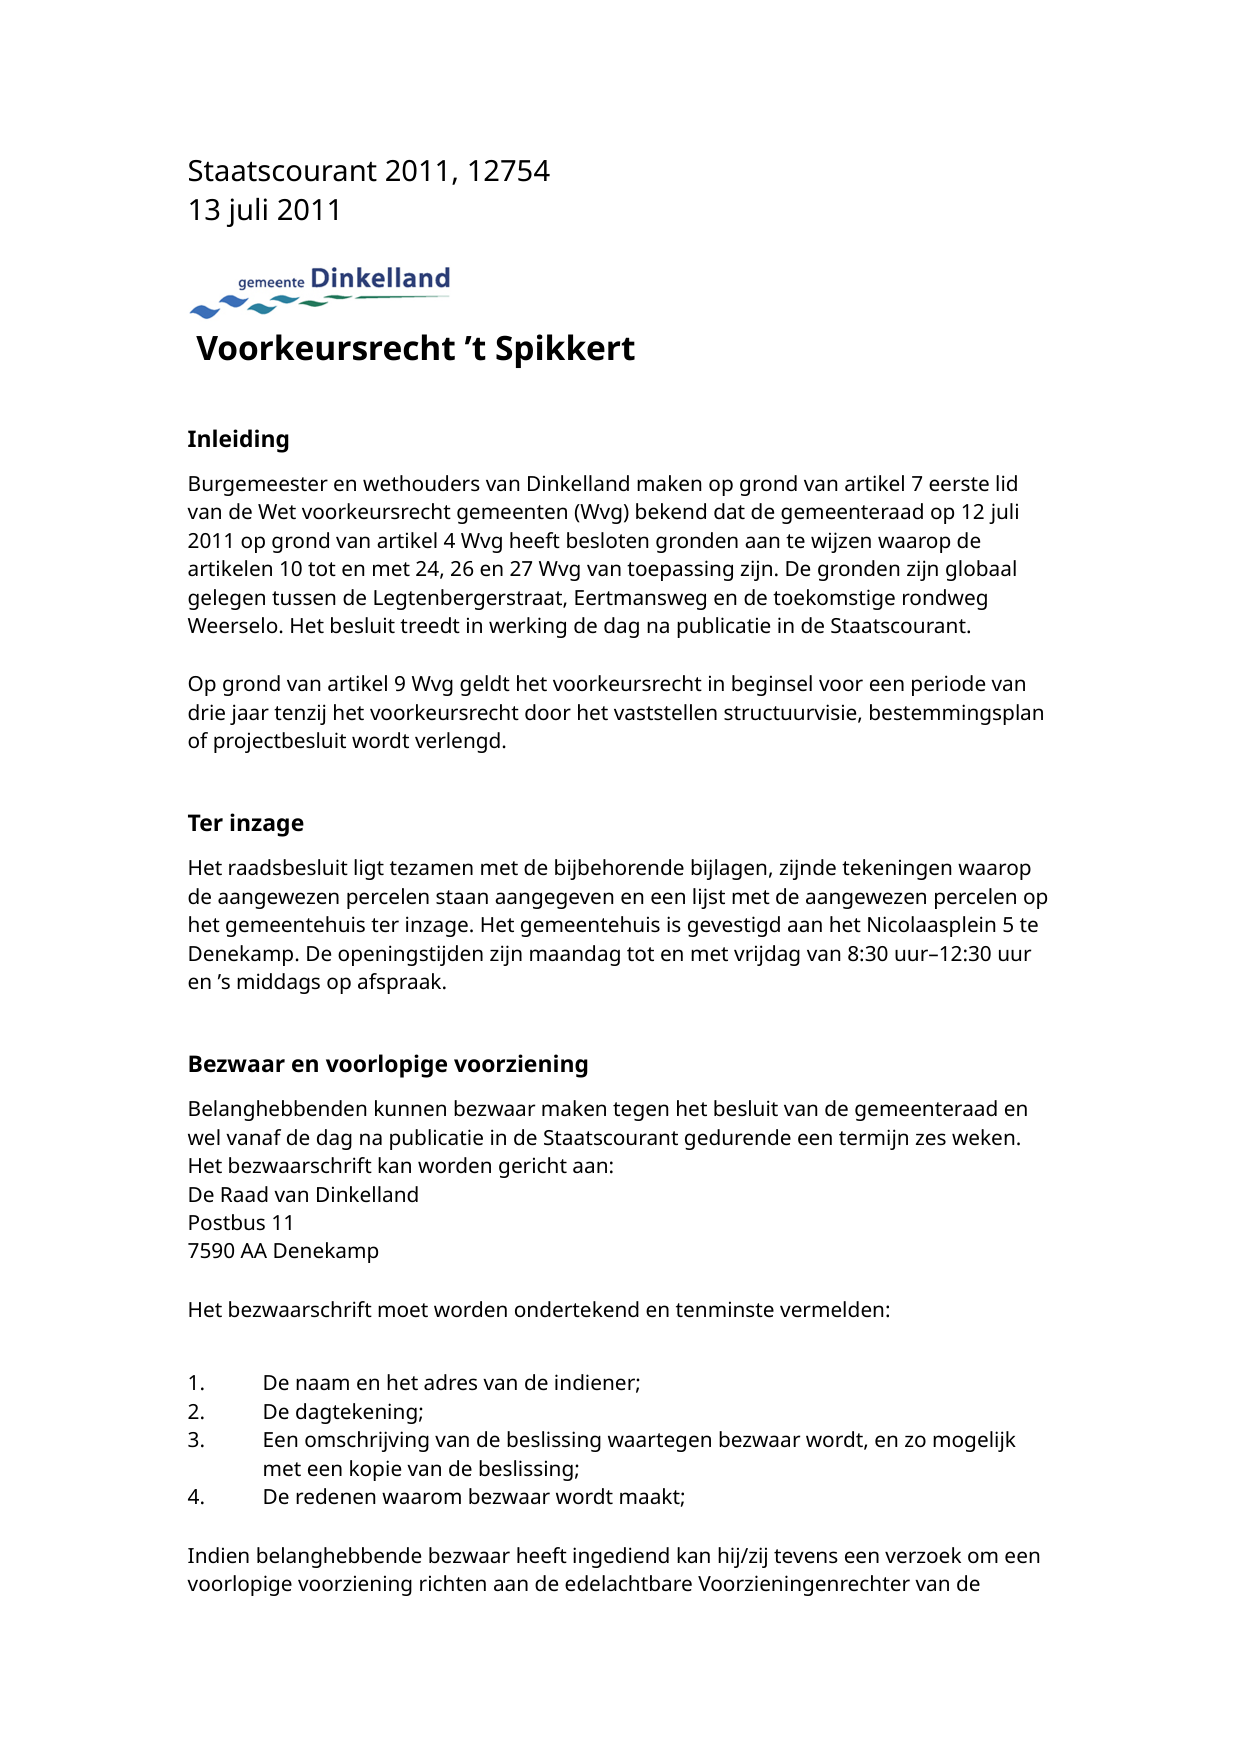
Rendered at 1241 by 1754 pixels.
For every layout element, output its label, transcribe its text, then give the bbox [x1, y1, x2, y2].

text Het bezwaarschrift moet worden ondertekend en tenminste vermelden: [187, 1295, 1053, 1323]
list De naam en het adres van de indiener; [187, 1368, 1053, 1397]
subtitle Voorkeursrecht ’t Spikkert [187, 271, 1053, 370]
text 7590 AA Denekamp [187, 1237, 1053, 1265]
list De dagtekening; [187, 1397, 1053, 1425]
text Belanghebbenden kunnen bezwaar maken tegen het besluit van de gemeenteraad en wel vanaf de dag na publicatie in de Staatscourant gedurende een termijn zes weken. Het bezwaarschrift kan worden gericht aan: [187, 1094, 1053, 1180]
text Staatscourant 2011, 12754 [187, 150, 1053, 190]
picture [187, 258, 454, 325]
text Postbus 11 [187, 1208, 1053, 1237]
list Een omschrijving van de beslissing waartegen bezwaar wordt, en zo mogelijk met een kopie van de beslissing; [187, 1425, 1053, 1482]
list De redenen waarom bezwaar wordt maakt; [187, 1482, 1053, 1511]
text Op grond van artikel 9 Wvg geldt het voorkeursrecht in beginsel voor een periode van drie jaar tenzij het voorkeursrecht door het vaststellen structuurvisie, bestemmingsplan of projectbesluit wordt verlengd. [187, 669, 1053, 755]
subtitle Inleiding [187, 423, 1053, 454]
text Het raadsbesluit ligt tezamen met de bijbehorende bijlagen, zijnde tekeningen waarop de aangewezen percelen staan aangegeven en een lijst met de aangewezen percelen op het gemeentehuis ter inzage. Het gemeentehuis is gevestigd aan het Nicolaasplein 5 te Denekamp. De openingstijden zijn maandag tot en met vrijdag van 8:30 uur–12:30 uur en ’s middags op afspraak. [187, 853, 1053, 996]
text Indien belanghebbende bezwaar heeft ingediend kan hij/zij tevens een verzoek om een voorlopige voorziening richten aan de edelachtbare Voorzieningenrechter van de [187, 1541, 1053, 1598]
subtitle Ter inzage [187, 807, 1053, 838]
subtitle Bezwaar en voorlopige voorziening [187, 1048, 1053, 1079]
text Burgemeester en wethouders van Dinkelland maken op grond van artikel 7 eerste lid van de Wet voorkeursrecht gemeenten (Wvg) bekend dat de gemeenteraad op 12 juli 2011 op grond van artikel 4 Wvg heeft besloten gronden aan te wijzen waarop de artikelen 10 tot en met 24, 26 en 27 Wvg van toepassing zijn. De gronden zijn globaal gelegen tussen de Legtenbergerstraat, Eertmansweg en de toekomstige rondweg Weerselo. Het besluit treedt in werking de dag na publicatie in de Staatscourant. [187, 469, 1053, 639]
text De Raad van Dinkelland [187, 1180, 1053, 1208]
text 13 juli 2011 [187, 190, 1053, 229]
